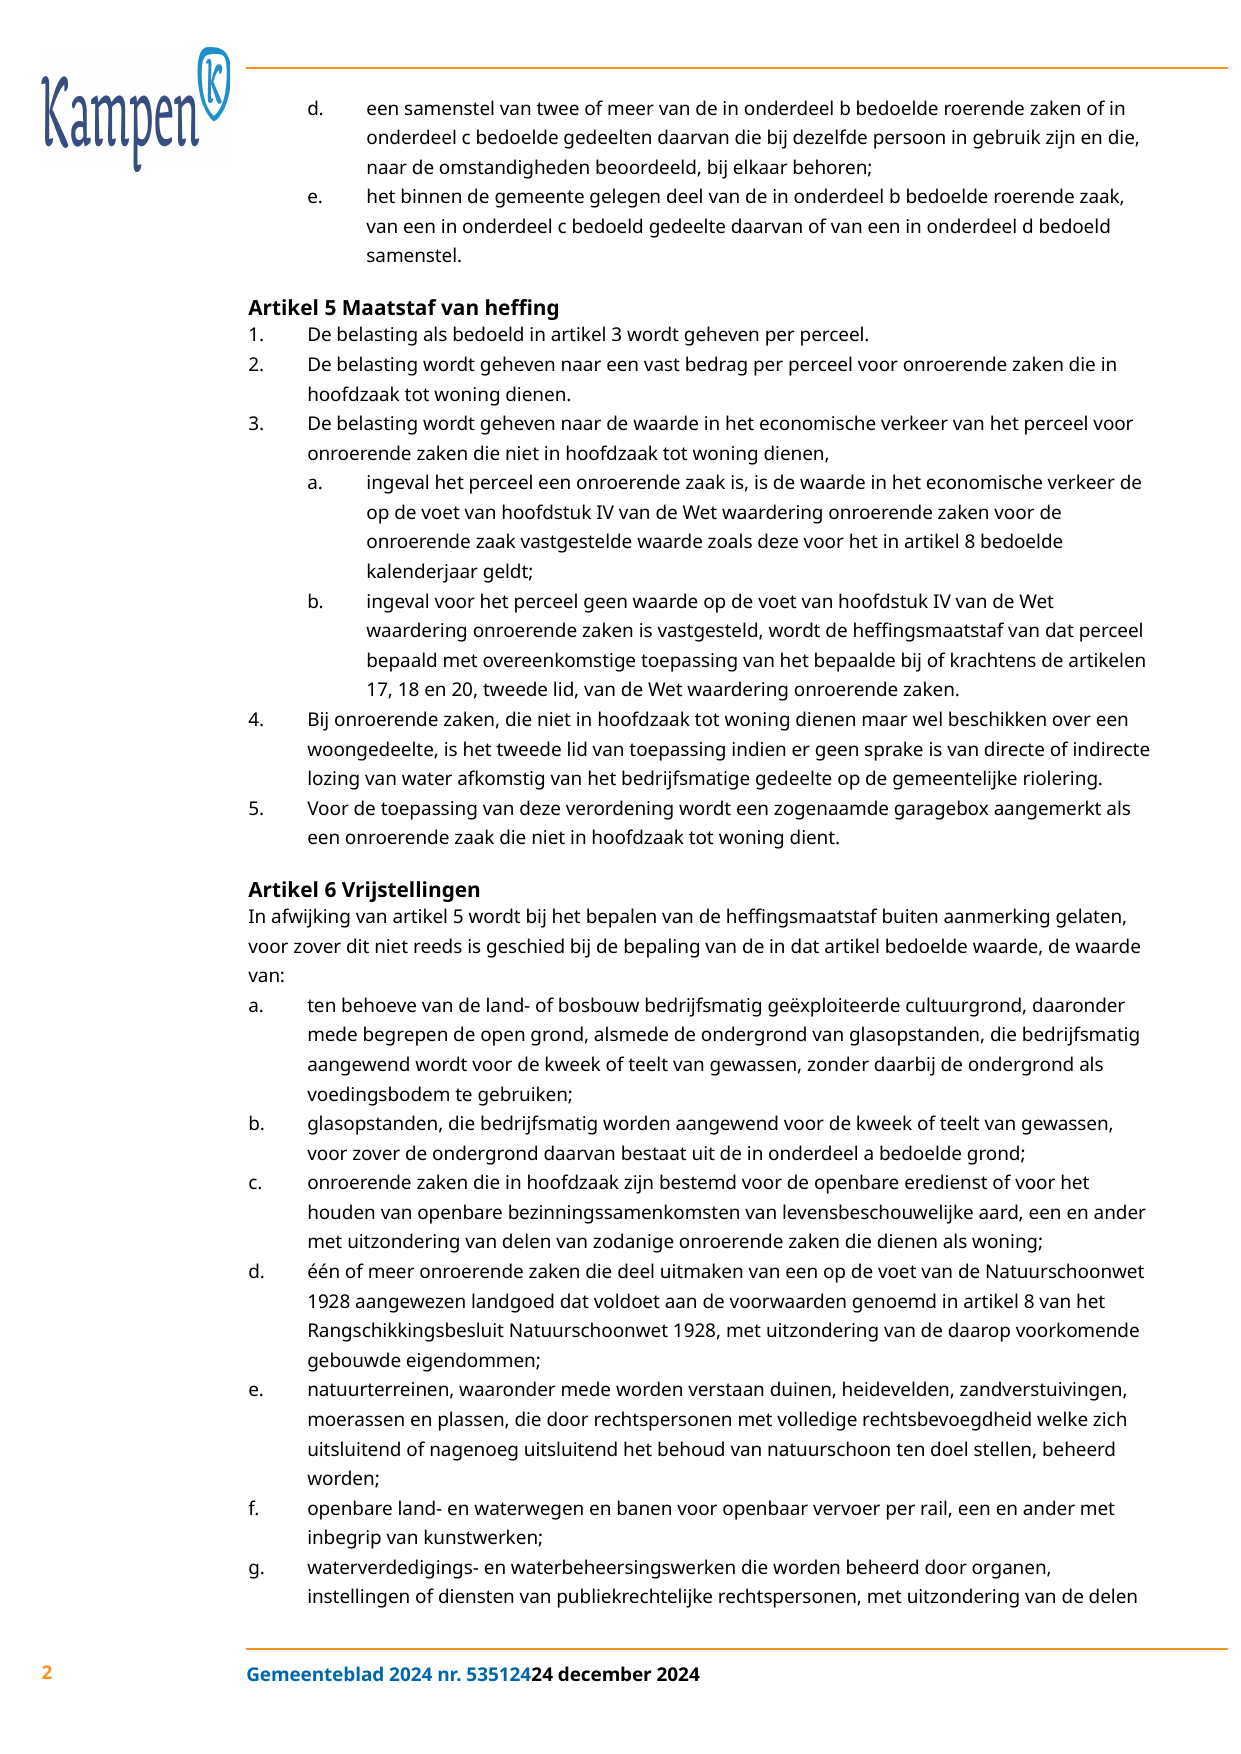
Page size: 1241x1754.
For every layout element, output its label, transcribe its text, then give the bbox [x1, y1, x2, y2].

text In afwijking van artikel 5 wordt bij het bepalen van de heffingsmaatstaf buiten aanmerking gelaten, voor zover dit niet reeds is geschied bij de bepaling van de in dat artikel bedoelde waarde, de waarde van: [248, 903, 1152, 988]
list onroerende zaken die in hoofdzaak zijn bestemd voor de openbare eredienst of voor het houden van openbare bezinningssamenkomsten van levensbeschouwelijke aard, een en ander met uitzondering van delen van zodanige onroerende zaken die dienen als woning; [248, 1169, 1152, 1254]
list Bij onroerende zaken, die niet in hoofdzaak tot woning dienen maar wel beschikken over een woongedeelte, is het tweede lid van toepassing indien er geen sprake is van directe of indirecte lozing van water afkomstig van het bedrijfsmatige gedeelte op de gemeentelijke riolering. [248, 706, 1152, 791]
list natuurterreinen, waaronder mede worden verstaan duinen, heidevelden, zandverstuivingen, moerassen en plassen, die door rechtspersonen met volledige rechtsbevoegdheid welke zich uitsluitend of nagenoeg uitsluitend het behoud van natuurschoon ten doel stellen, beheerd worden; [248, 1377, 1152, 1491]
list De belasting wordt geheven naar de waarde in het economische verkeer van het perceel voor onroerende zaken die niet in hoofdzaak tot woning dienen, [248, 410, 1152, 466]
list De belasting als bedoeld in artikel 3 wordt geheven per perceel. [248, 322, 1152, 347]
list waterverdedigings- en waterbeheersingswerken die worden beheerd door organen, instellingen of diensten van publiekrechtelijke rechtspersonen, met uitzondering van de delen [248, 1554, 1152, 1609]
list een samenstel van twee of meer van de in onderdeel b bedoelde roerende zaken of in onderdeel c bedoelde gedeelten daarvan die bij dezelfde persoon in gebruik zijn en die, naar de omstandigheden beoordeeld, bij elkaar behoren; [307, 95, 1152, 180]
list Voor de toepassing van deze verordening wordt een zogenaamde garagebox aangemerkt als een onroerende zaak die niet in hoofdzaak tot woning dient. [248, 795, 1152, 850]
list openbare land- en waterwegen en banen voor openbaar vervoer per rail, een en ander met inbegrip van kunstwerken; [248, 1495, 1152, 1550]
text Artikel 5 Maatstaf van heffing [248, 293, 1152, 322]
picture [41, 47, 231, 172]
list ten behoeve van de land- of bosbouw bedrijfsmatig geëxploiteerde cultuurgrond, daaronder mede begrepen de open grond, alsmede de ondergrond van glasopstanden, die bedrijfsmatig aangewend wordt voor de kweek of teelt van gewassen, zonder daarbij de ondergrond als voedingsbodem te gebruiken; [248, 992, 1152, 1107]
list De belasting wordt geheven naar een vast bedrag per perceel voor onroerende zaken die in hoofdzaak tot woning dienen. [248, 351, 1152, 406]
text Artikel 6 Vrijstellingen [248, 875, 1152, 903]
list één of meer onroerende zaken die deel uitmaken van een op de voet van de Natuurschoonwet 1928 aangewezen landgoed dat voldoet aan de voorwaarden genoemd in artikel 8 van het Rangschikkingsbesluit Natuurschoonwet 1928, met uitzondering van de daarop voorkomende gebouwde eigendommen; [248, 1258, 1152, 1373]
list ingeval voor het perceel geen waarde op de voet van hoofdstuk IV van de Wet waardering onroerende zaken is vastgesteld, wordt de heffingsmaatstaf van dat perceel bepaald met overeenkomstige toepassing van het bepaalde bij of krachtens de artikelen 17, 18 en 20, tweede lid, van de Wet waardering onroerende zaken. [307, 588, 1152, 702]
list het binnen de gemeente gelegen deel van de in onderdeel b bedoelde roerende zaak, van een in onderdeel c bedoeld gedeelte daarvan of van een in onderdeel d bedoeld samenstel. [307, 183, 1152, 268]
list glasopstanden, die bedrijfsmatig worden aangewend voor de kweek of teelt van gewassen, voor zover de ondergrond daarvan bestaat uit de in onderdeel a bedoelde grond; [248, 1110, 1152, 1166]
list ingeval het perceel een onroerende zaak is, is de waarde in het economische verkeer de op de voet van hoofdstuk IV van de Wet waardering onroerende zaken voor de onroerende zaak vastgestelde waarde zoals deze voor het in artikel 8 bedoelde kalenderjaar geldt; [307, 469, 1152, 584]
